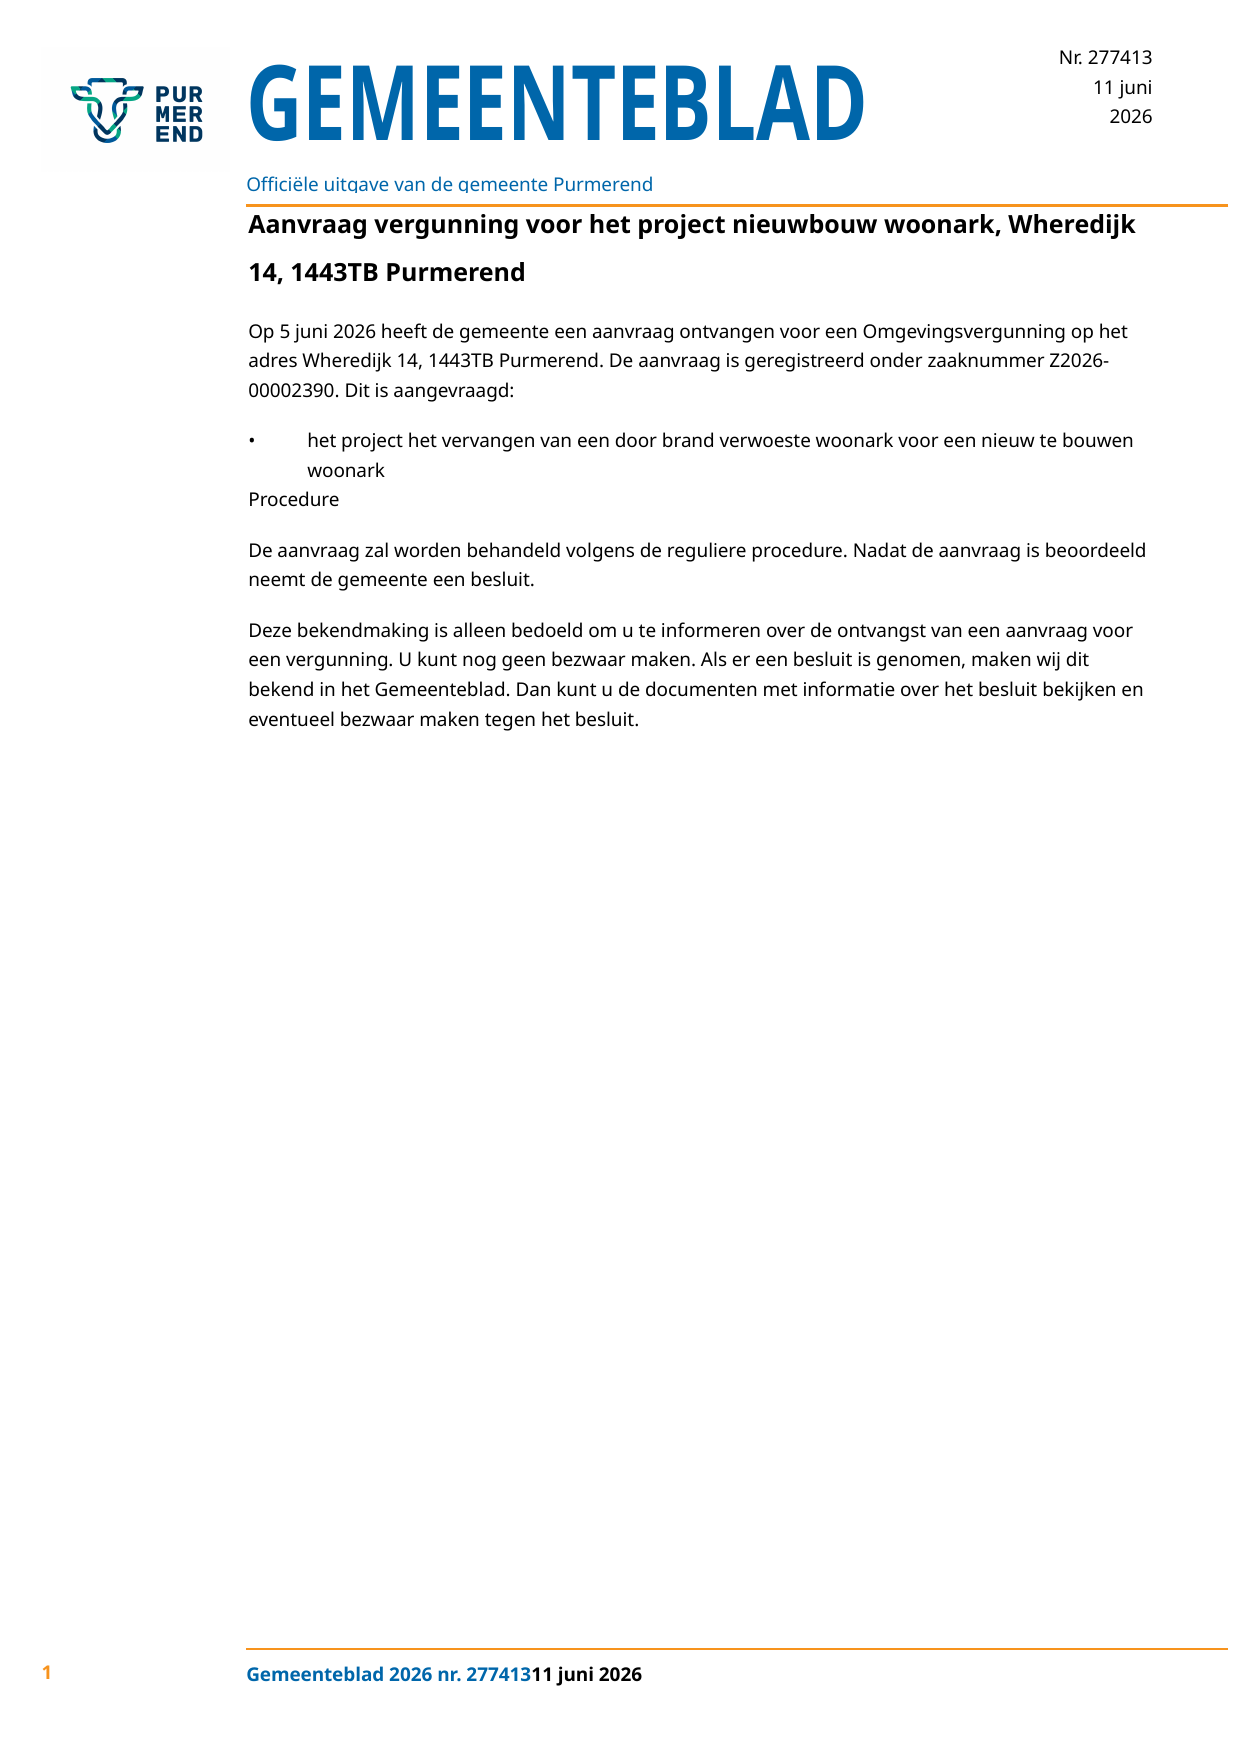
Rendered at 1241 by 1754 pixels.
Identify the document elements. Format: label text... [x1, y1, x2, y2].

text Deze bekendmaking is alleen bedoeld om u te informeren over de ontvangst van een aanvraag voor een vergunning. U kunt nog geen bezwaar maken. Als er een besluit is genomen, maken wij dit bekend in het Gemeenteblad. Dan kunt u de documenten met informatie over het besluit bekijken en eventueel bezwaar maken tegen het besluit. [248, 617, 1152, 732]
list het project het vervangen van een door brand verwoeste woonark voor een nieuw te bouwen woonark [248, 427, 1152, 483]
text Aanvraag vergunning voor het project nieuwbouw woonark, Wheredijk 14, 1443TB Purmerend [248, 207, 1152, 288]
text De aanvraag zal worden behandeld volgens de reguliere procedure. Nadat de aanvraag is beoordeeld neemt de gemeente een besluit. [248, 537, 1152, 592]
text Procedure [248, 487, 1152, 512]
text Op 5 juni 2026 heeft de gemeente een aanvraag ontvangen voor een Omgevingsvergunning op het adres Wheredijk 14, 1443TB Purmerend. De aanvraag is geregistreerd onder zaaknummer Z2026-00002390. Dit is aangevraagd: [248, 318, 1152, 403]
picture [41, 47, 231, 172]
